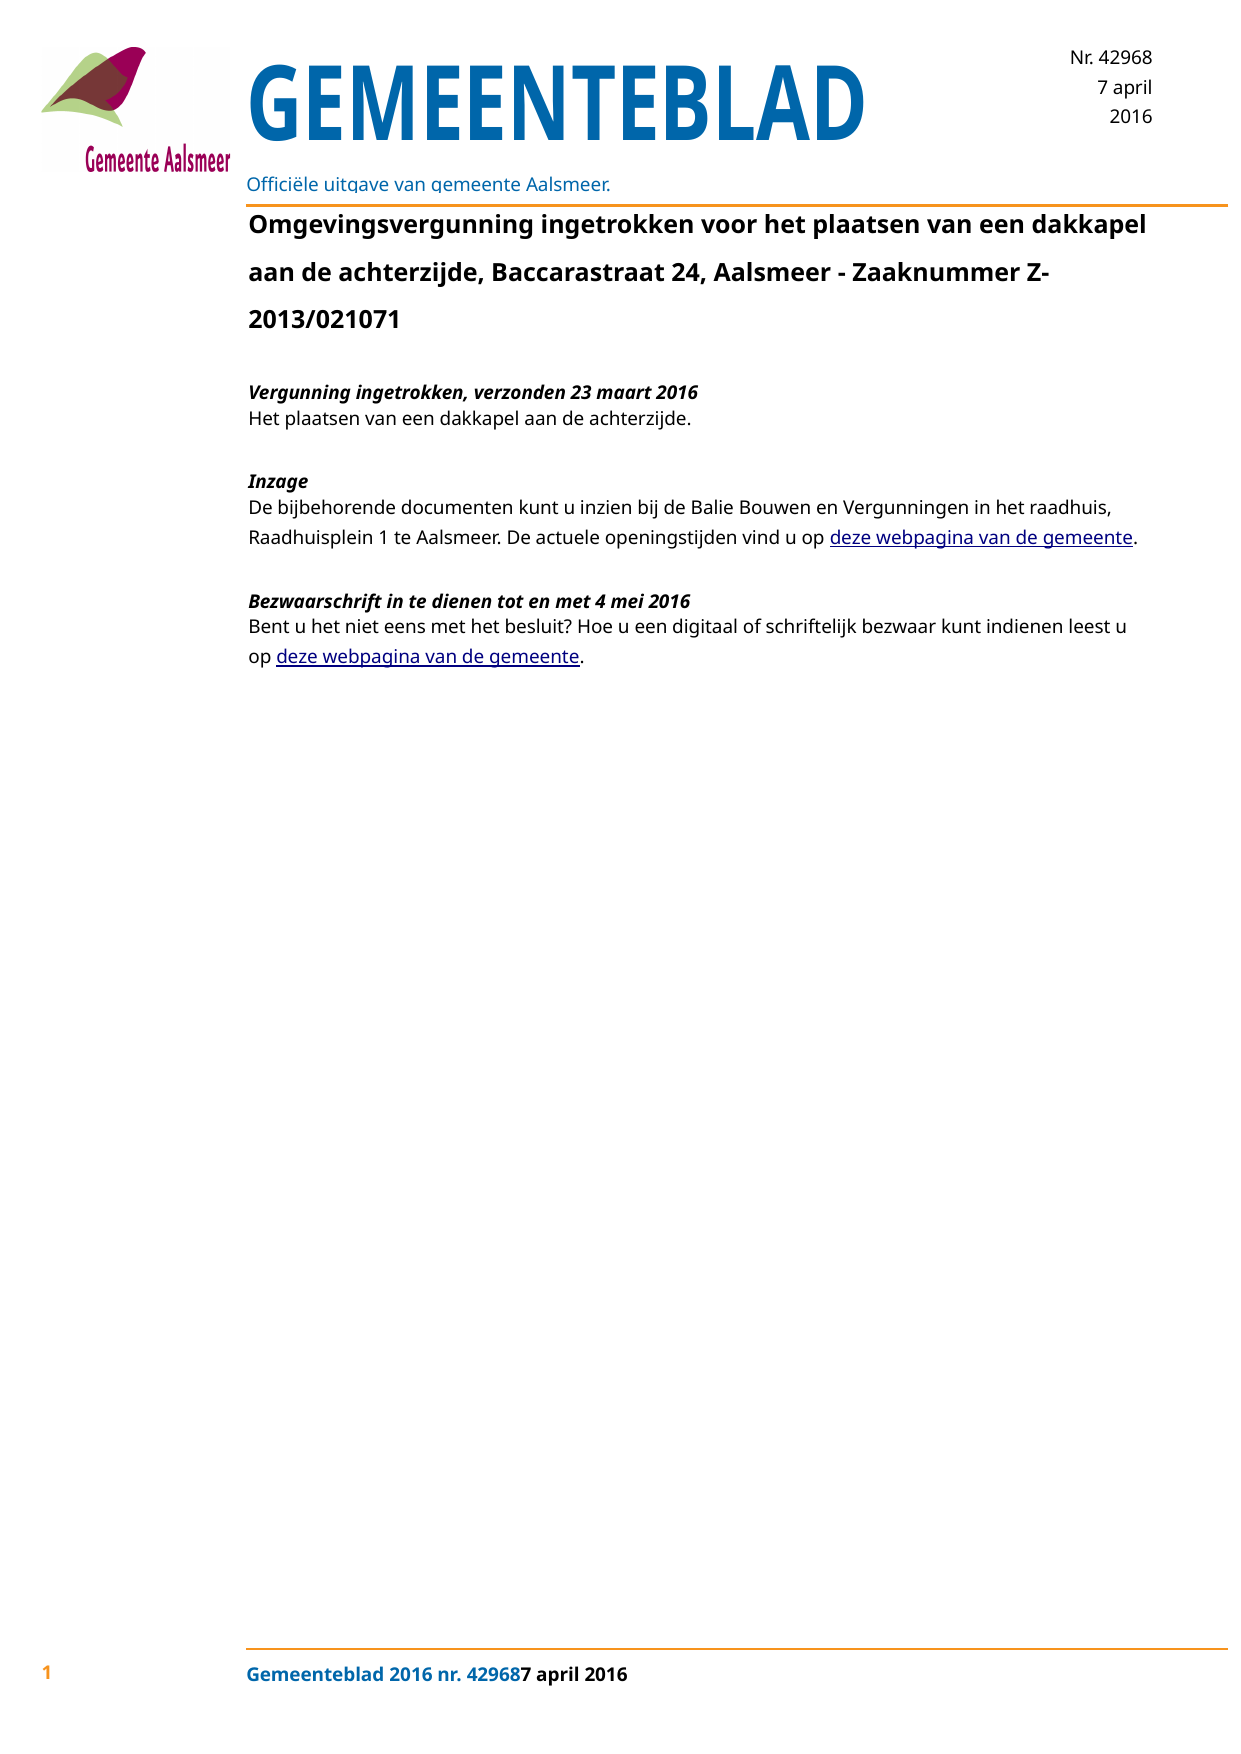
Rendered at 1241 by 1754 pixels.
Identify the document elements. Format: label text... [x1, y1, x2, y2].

text Het plaatsen van een dakkapel aan de achterzijde. [248, 405, 1152, 431]
text Vergunning ingetrokken, verzonden 23 maart 2016 [248, 379, 1152, 405]
text Bezwaarschrift in te dienen tot en met 4 mei 2016 [248, 588, 1152, 614]
text Omgevingsvergunning ingetrokken voor het plaatsen van een dakkapel aan de achterzijde, Baccarastraat 24, Aalsmeer - Zaaknummer Z-2013/021071 [248, 207, 1152, 336]
text De bijbehorende documenten kunt u inzien bij de Balie Bouwen en Vergunningen in het raadhuis, Raadhuisplein 1 te Aalsmeer. De actuele openingstijden vind u op deze webpagina van de gemeente. [248, 494, 1152, 550]
text Inzage [248, 469, 1152, 494]
text Bent u het niet eens met het besluit? Hoe u een digitaal of schriftelijk bezwaar kunt indienen leest u op deze webpagina van de gemeente. [248, 614, 1152, 669]
picture [41, 47, 231, 172]
